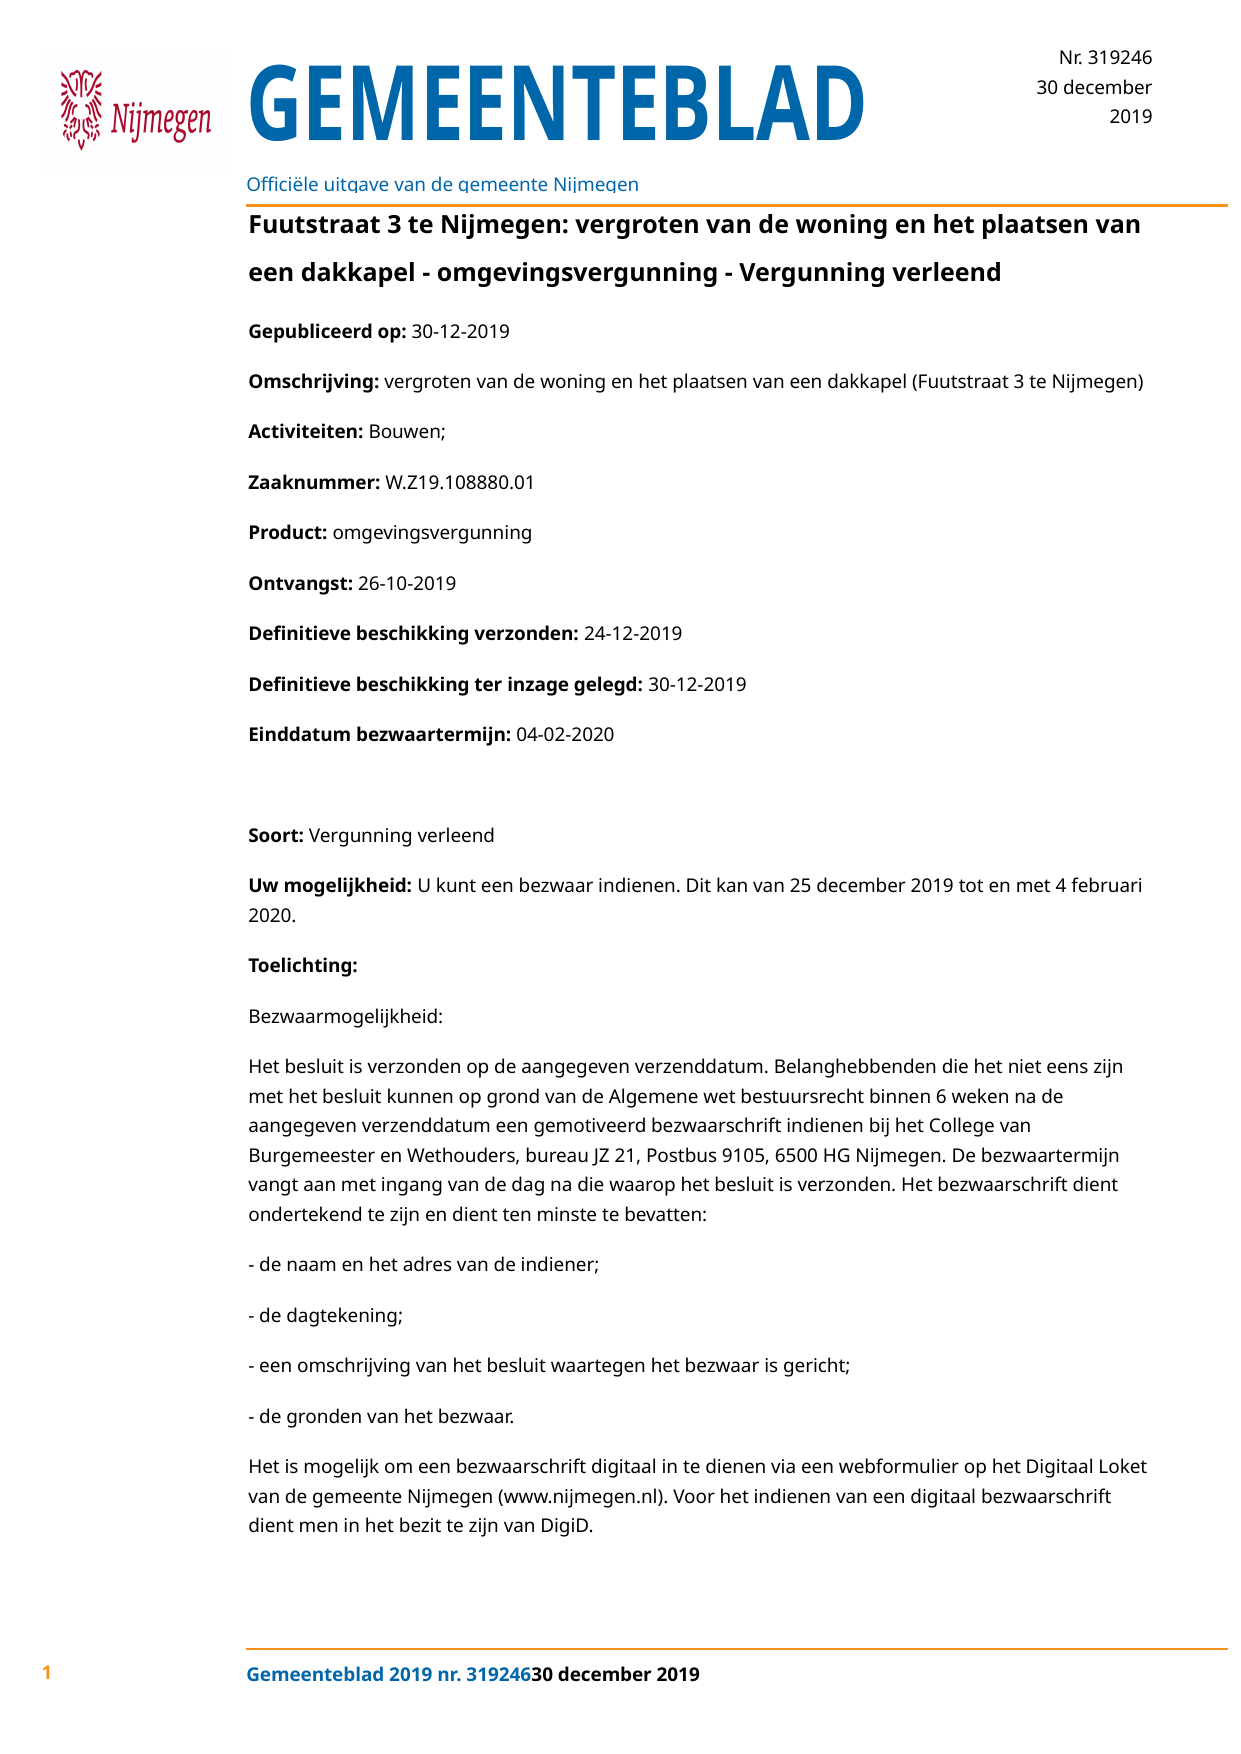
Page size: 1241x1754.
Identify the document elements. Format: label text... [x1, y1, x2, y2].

text Einddatum bezwaartermijn: 04-02-2020 [248, 721, 1152, 747]
text Bezwaarmogelijkheid: [248, 1003, 1152, 1029]
picture [41, 47, 231, 172]
text Het is mogelijk om een bezwaarschrift digitaal in te dienen via een webformulier op het Digitaal Loket van de gemeente Nijmegen (www.nijmegen.nl). Voor het indienen van een digitaal bezwaarschrift dient men in het bezit te zijn van DigiD. [248, 1453, 1152, 1538]
text - de dagtekening; [248, 1302, 1152, 1328]
text - een omschrijving van het besluit waartegen het bezwaar is gericht; [248, 1352, 1152, 1378]
text Definitieve beschikking verzonden: 24-12-2019 [248, 620, 1152, 646]
text Uw mogelijkheid: U kunt een bezwaar indienen. Dit kan van 25 december 2019 tot en met 4 februari 2020. [248, 872, 1152, 928]
text Activiteiten: Bouwen; [248, 419, 1152, 444]
text - de gronden van het bezwaar. [248, 1403, 1152, 1429]
text Het besluit is verzonden op de aangegeven verzenddatum. Belanghebbenden die het niet eens zijn met het besluit kunnen op grond van de Algemene wet bestuursrecht binnen 6 weken na de aangegeven verzenddatum een gemotiveerd bezwaarschrift indienen bij het College van Burgemeester en Wethouders, bureau JZ 21, Postbus 9105, 6500 HG Nijmegen. De bezwaartermijn vangt aan met ingang van de dag na die waarop het besluit is verzonden. Het bezwaarschrift dient ondertekend te zijn en dient ten minste te bevatten: [248, 1053, 1152, 1227]
text Zaaknummer: W.Z19.108880.01 [248, 469, 1152, 495]
text Toelichting: [248, 952, 1152, 978]
text Soort: Vergunning verleend [248, 822, 1152, 848]
text Omschrijving: vergroten van de woning en het plaatsen van een dakkapel (Fuutstraat 3 te Nijmegen) [248, 368, 1152, 394]
text Product: omgevingsvergunning [248, 519, 1152, 545]
text Definitieve beschikking ter inzage gelegd: 30-12-2019 [248, 671, 1152, 697]
text Ontvangst: 26-10-2019 [248, 570, 1152, 596]
text Gepubliceerd op: 30-12-2019 [248, 318, 1152, 344]
text - de naam en het adres van de indiener; [248, 1252, 1152, 1277]
text Fuutstraat 3 te Nijmegen: vergroten van de woning en het plaatsen van een dakkapel - omgevingsvergunning - Vergunning verleend [248, 207, 1152, 288]
